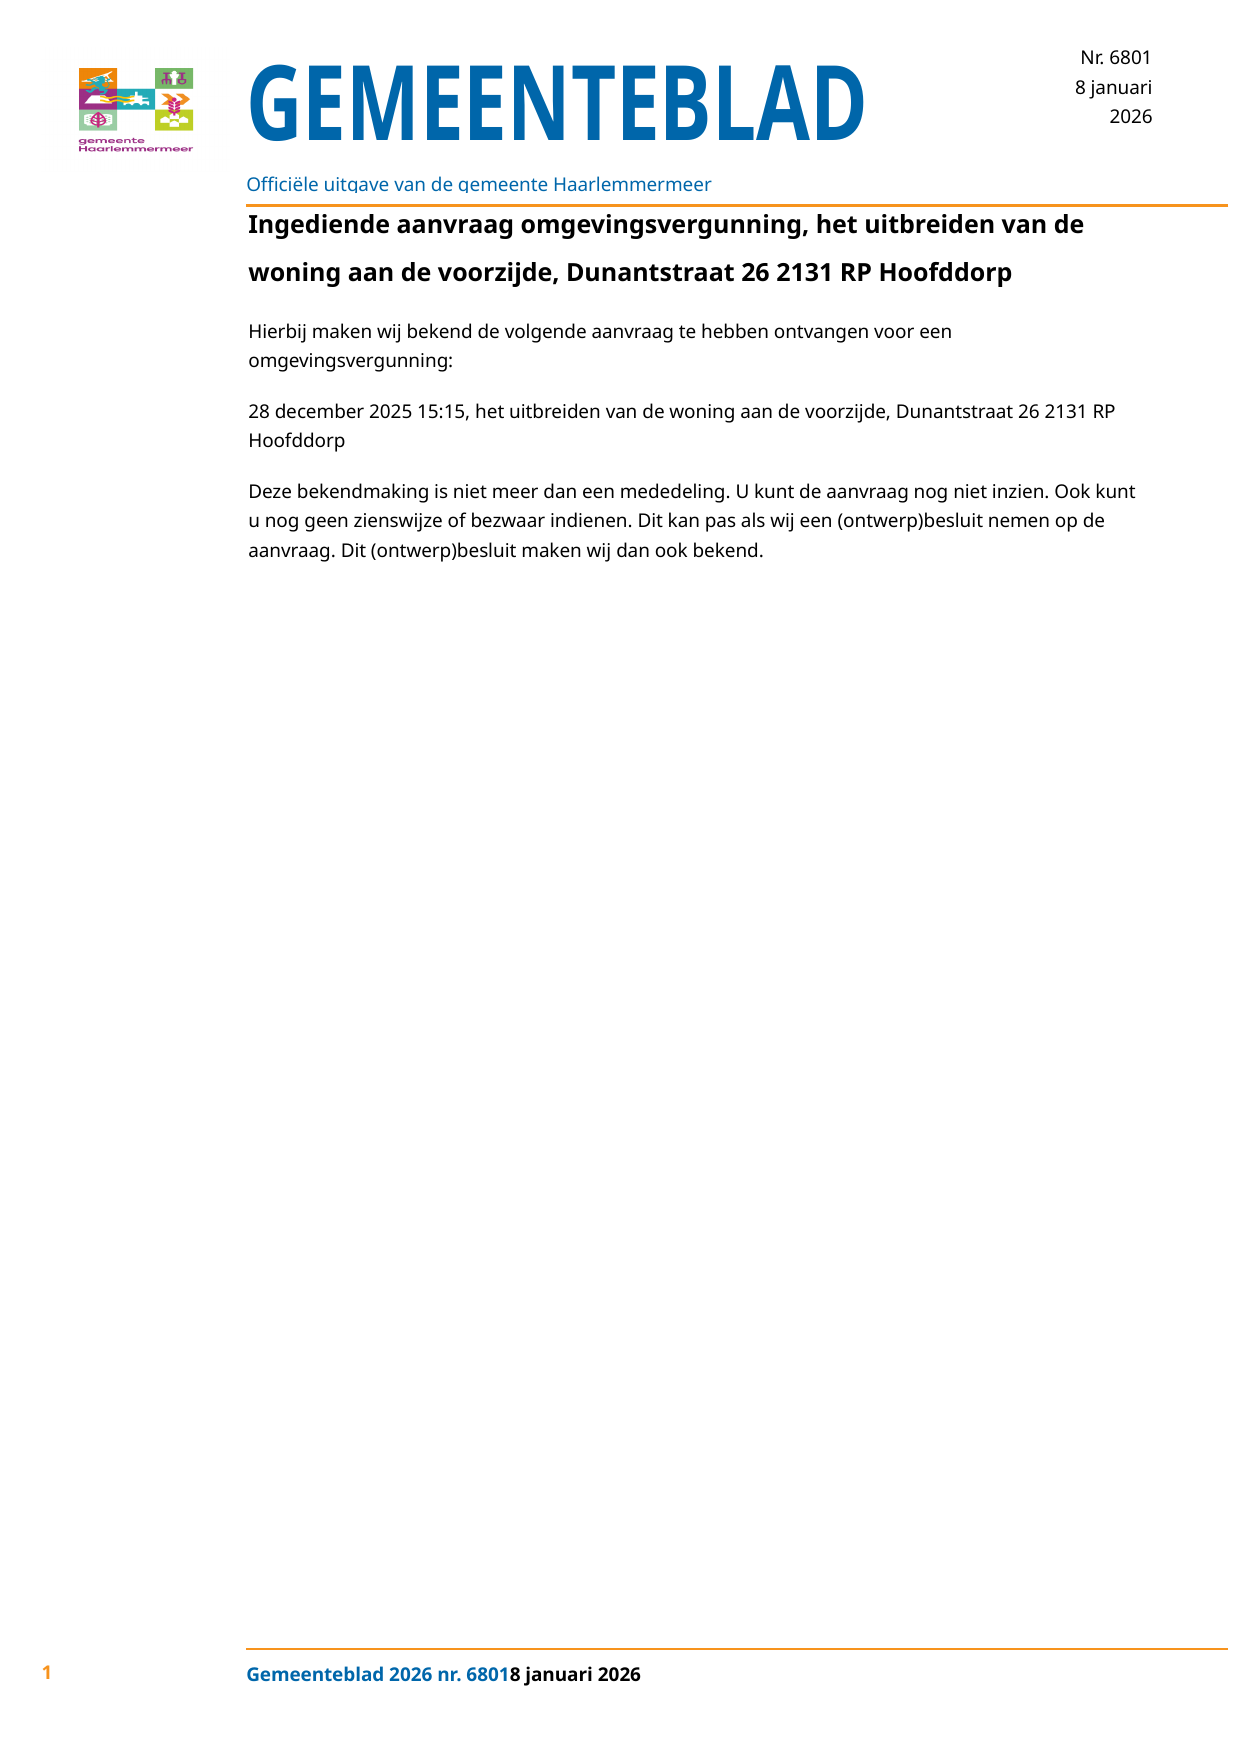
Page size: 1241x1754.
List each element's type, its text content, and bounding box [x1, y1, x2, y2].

picture [41, 47, 231, 172]
text Deze bekendmaking is niet meer dan een mededeling. U kunt de aanvraag nog niet inzien. Ook kunt u nog geen zienswijze of bezwaar indienen. Dit kan pas als wij een (ontwerp)besluit nemen op de aanvraag. Dit (ontwerp)besluit maken wij dan ook bekend. [248, 478, 1152, 563]
text 28 december 2025 15:15, het uitbreiden van de woning aan de voorzijde, Dunantstraat 26 2131 RP Hoofddorp [248, 398, 1152, 453]
text Ingediende aanvraag omgevingsvergunning, het uitbreiden van de woning aan de voorzijde, Dunantstraat 26 2131 RP Hoofddorp [248, 207, 1152, 288]
text Hierbij maken wij bekend de volgende aanvraag te hebben ontvangen voor een omgevingsvergunning: [248, 318, 1152, 373]
